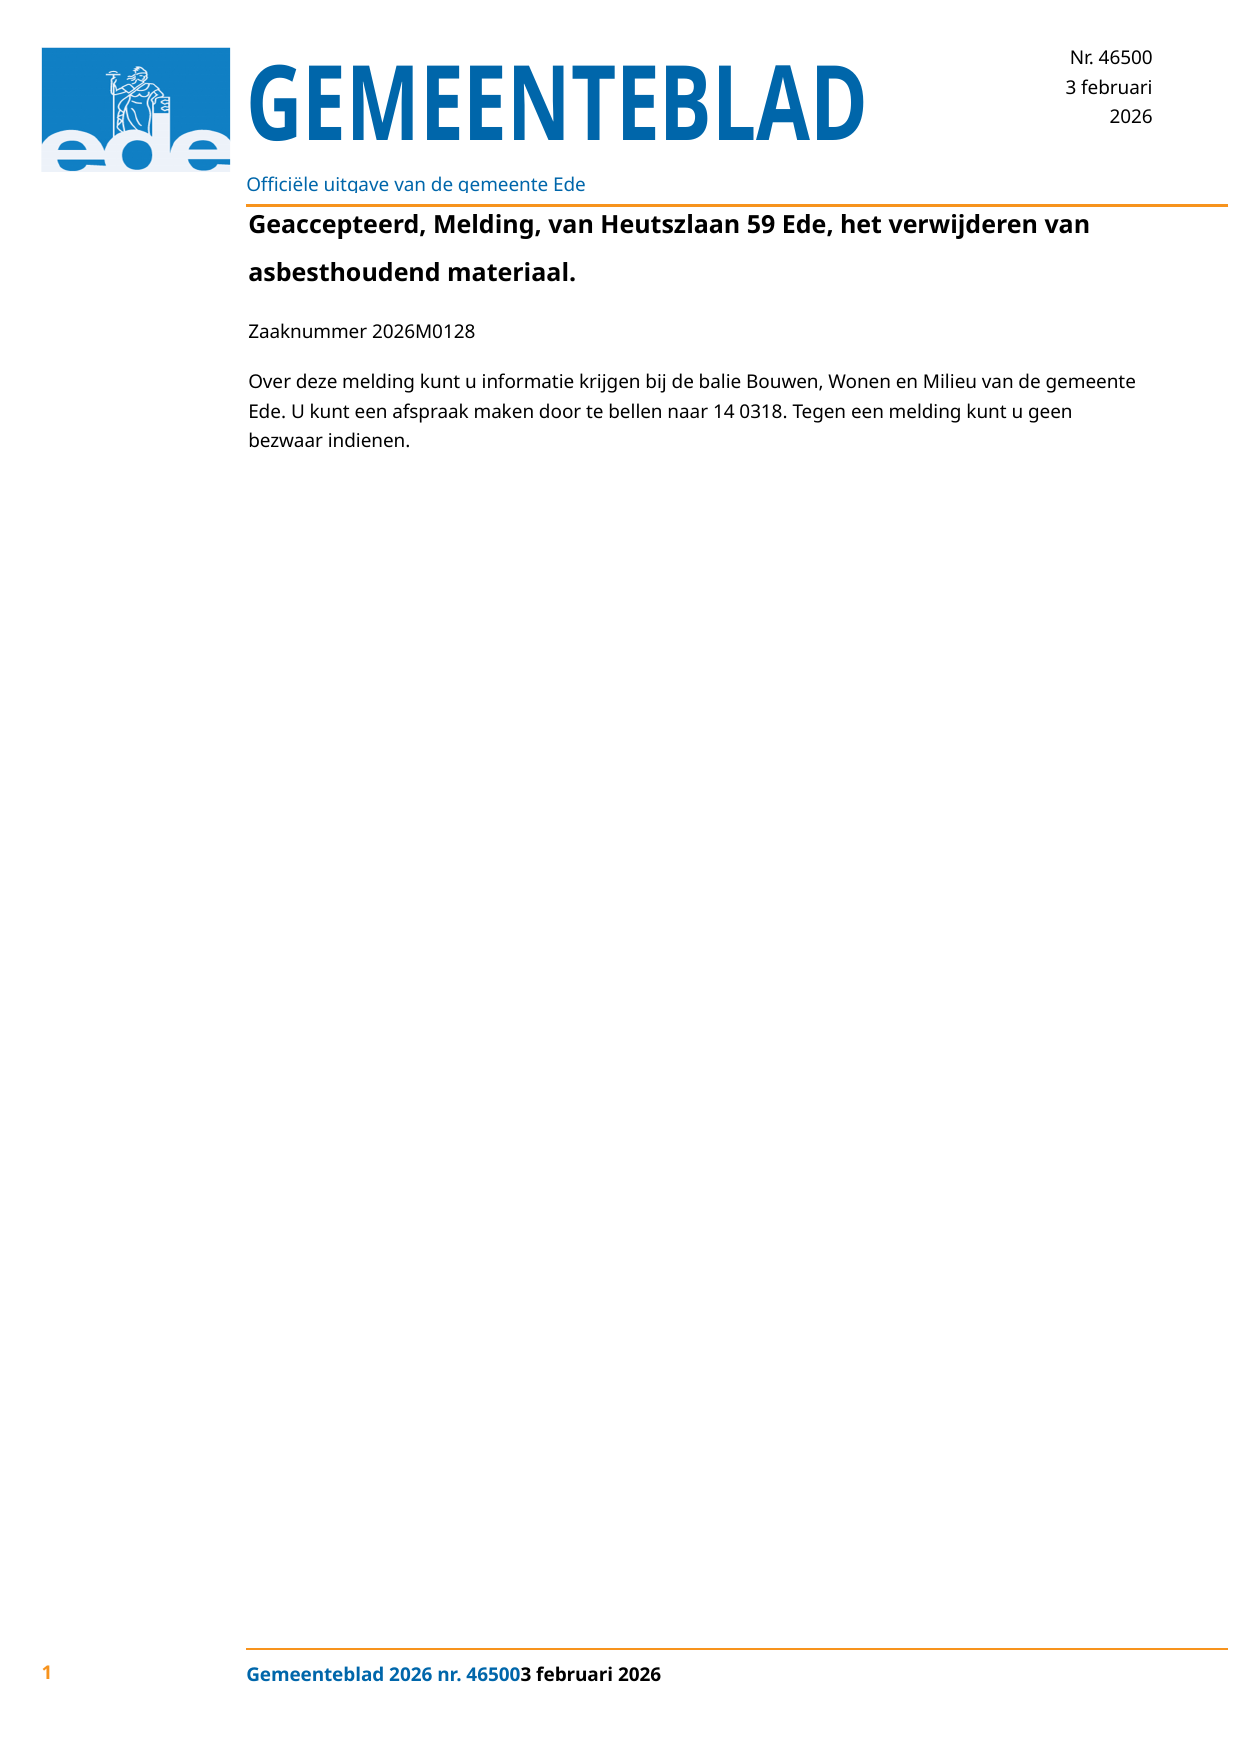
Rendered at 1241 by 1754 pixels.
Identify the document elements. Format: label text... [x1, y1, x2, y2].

picture [41, 47, 231, 172]
text Geaccepteerd, Melding, van Heutszlaan 59 Ede, het verwijderen van asbesthoudend materiaal. [248, 207, 1152, 288]
text Over deze melding kunt u informatie krijgen bij de balie Bouwen, Wonen en Milieu van de gemeente Ede. U kunt een afspraak maken door te bellen naar 14 0318. Tegen een melding kunt u geen bezwaar indienen. [248, 368, 1152, 453]
text Zaaknummer 2026M0128 [248, 318, 1152, 344]
